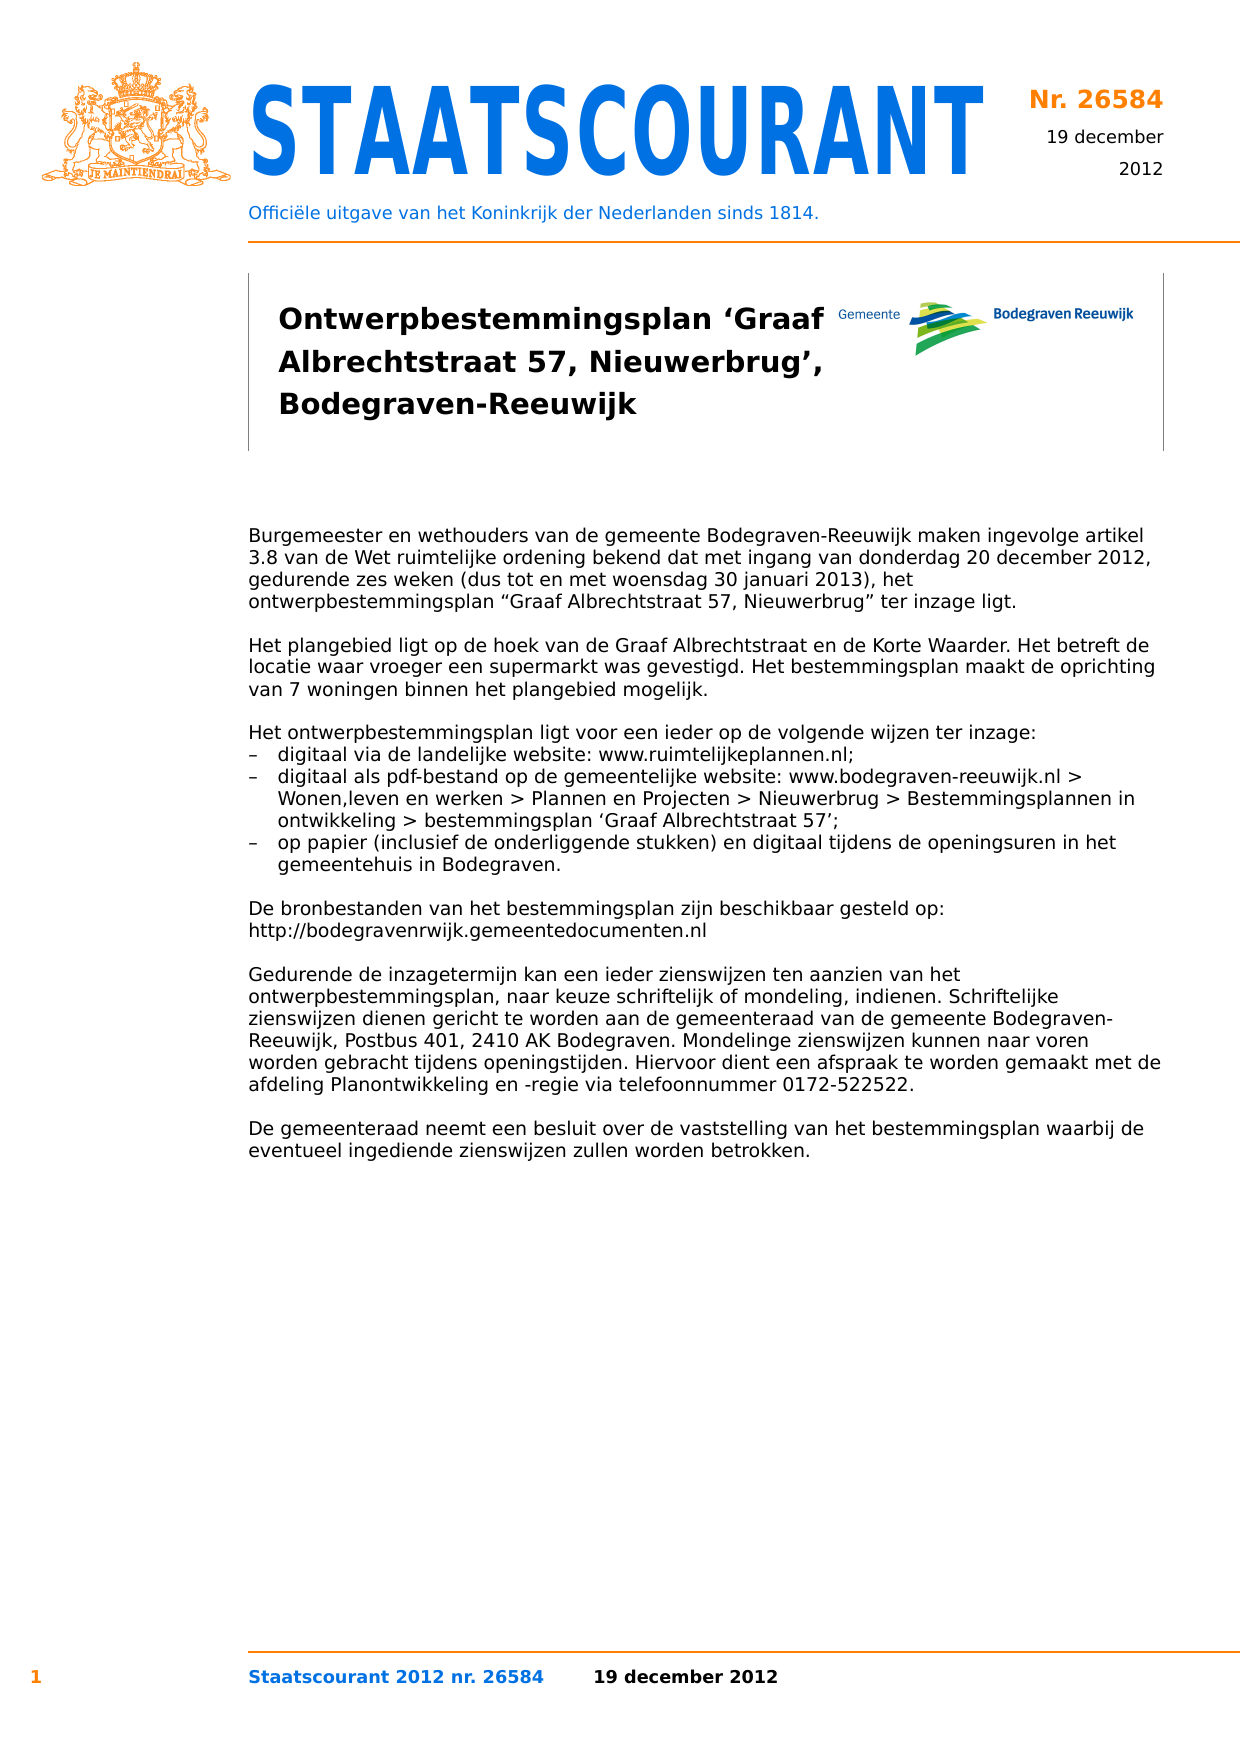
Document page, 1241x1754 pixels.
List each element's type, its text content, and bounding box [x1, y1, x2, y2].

text – digitaal via de landelijke website: www.ruimtelijkeplannen.nl; [248, 744, 1163, 766]
table_header Nr. 26584 [998, 62, 1240, 121]
table_cell 2012 [998, 153, 1240, 203]
table_header [25, 62, 248, 241]
text De gemeenteraad neemt een besluit over de vaststelling van het bestemmingsplan waarbij de eventueel ingediende zienswijzen zullen worden betrokken. [248, 1118, 1163, 1162]
table_cell 19 december [998, 121, 1240, 153]
text De bronbestanden van het bestemmingsplan zijn beschikbaar gesteld op: http://bodegravenrwijk.gemeentedocumenten.nl [248, 898, 1163, 942]
table_cell Officiële uitgave van het Koninkrijk der Nederlanden sinds 1814. [248, 203, 1240, 241]
text Burgemeester en wethouders van de gemeente Bodegraven-Reeuwijk maken ingevolge artikel 3.8 van de Wet ruimtelijke ordening bekend dat met ingang van donderdag 20 december 2012, gedurende zes weken (dus tot en met woensdag 30 januari 2013), het ontwerpbestemmingsplan “Graaf Albrechtstraat 57, Nieuwerbrug” ter inzage ligt. [248, 525, 1163, 613]
text Het plangebied ligt op de hoek van de Graaf Albrechtstraat en de Korte Waarder. Het betreft de locatie waar vroeger een supermarkt was gevestigd. Het bestemmingsplan maakt de oprichting van 7 woningen binnen het plangebied mogelijk. [248, 634, 1163, 700]
text – op papier (inclusief de onderliggende stukken) en digitaal tijdens de openingsuren in het gemeentehuis in Bodegraven. [248, 832, 1163, 876]
picture [41, 62, 231, 186]
subtitle Ontwerpbestemmingsplan ‘Graaf Albrechtstraat 57, Nieuwerbrug’, Bodegraven-Reeuwijk [249, 273, 1163, 451]
text Gedurende de inzagetermijn kan een ieder zienswijzen ten aanzien van het ontwerpbestemmingsplan, naar keuze schriftelijk of mondeling, indienen. Schriftelijke zienswijzen dienen gericht te worden aan de gemeenteraad van de gemeente Bodegraven-Reeuwijk, Postbus 401, 2410 AK Bodegraven. Mondelinge zienswijzen kunnen naar voren worden gebracht tijdens openingstijden. Hiervoor dient een afspraak te worden gemaakt met de afdeling Planontwikkeling en -regie via telefoonnummer 0172-522522. [248, 964, 1163, 1096]
text – digitaal als pdf-bestand op de gemeentelijke website: www.bodegraven-reeuwijk.nl > Wonen,leven en werken > Plannen en Projecten > Nieuwerbrug > Bestemmingsplannen in ontwikkeling > bestemmingsplan ‘Graaf Albrechtstraat 57’; [248, 766, 1163, 832]
picture [838, 302, 1134, 356]
text Het ontwerpbestemmingsplan ligt voor een ieder op de volgende wijzen ter inzage: [248, 722, 1163, 744]
table_header STAATSCOURANT [248, 62, 998, 203]
